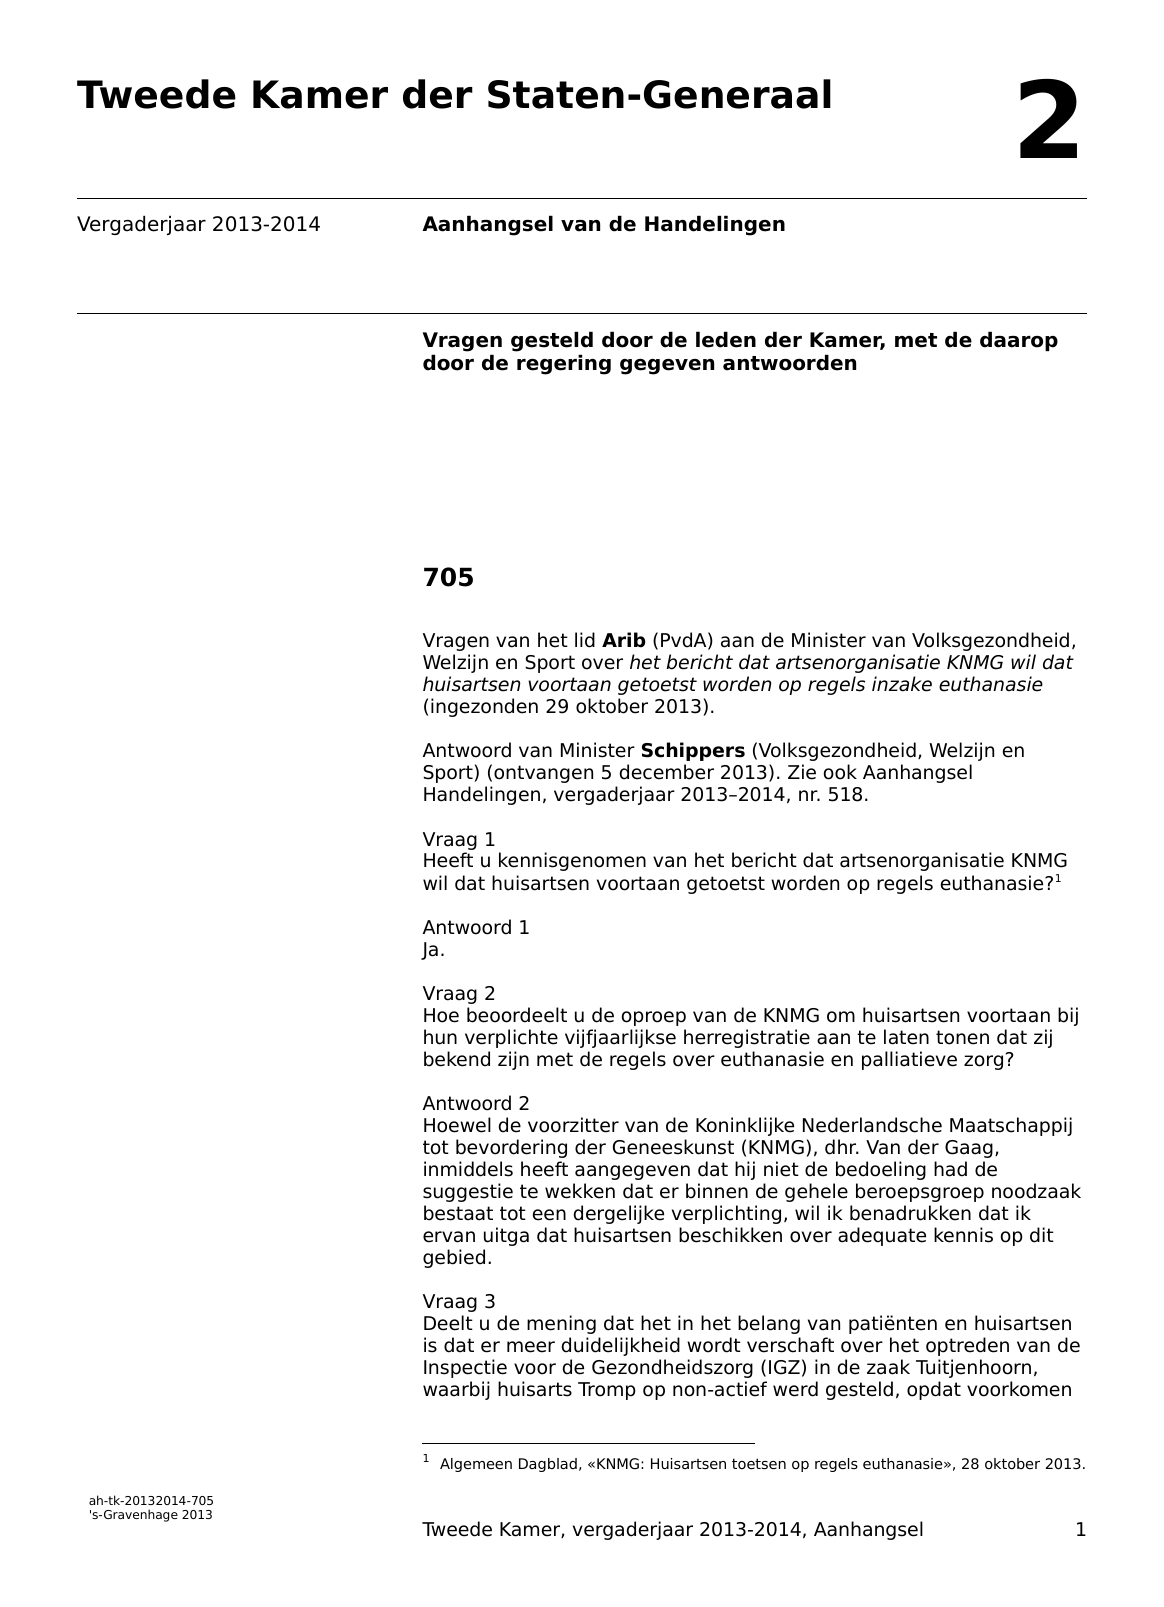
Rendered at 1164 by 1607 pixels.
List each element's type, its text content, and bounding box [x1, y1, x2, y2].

text Hoewel de voorzitter van de Koninklijke Nederlandsche Maatschappij tot bevordering der Geneeskunst (KNMG), dhr. Van der Gaag, inmiddels heeft aangegeven dat hij niet de bedoeling had de suggestie te wekken dat er binnen de gehele beroepsgroep noodzaak bestaat tot een dergelijke verplichting, wil ik benadrukken dat ik ervan uitga dat huisartsen beschikken over adequate kennis op dit gebied. [422, 1115, 1087, 1269]
text Antwoord van Minister Schippers (Volksgezondheid, Welzijn en Sport) (ontvangen 5 december 2013). Zie ook Aanhangsel Handelingen, vergaderjaar 2013–2014, nr. 518. [422, 740, 1087, 806]
text Vraag 1 [422, 828, 1087, 850]
table_cell Vergaderjaar 2013-2014 [77, 199, 422, 313]
text Antwoord 1 [422, 917, 1087, 938]
text Deelt u de mening dat het in het belang van patiënten en huisartsen is dat er meer duidelijkheid wordt verschaft over het optreden van de Inspectie voor de Gezondheidszorg (IGZ) in de zaak Tuitjenhoorn, waarbij huisarts Tromp op non-actief werd gesteld, opdat voorkomen [422, 1313, 1087, 1401]
text Vraag 3 [422, 1291, 1087, 1313]
text 705 [422, 563, 1087, 592]
table_cell Vragen gesteld door de leden der Kamer, met de daarop door de regering gegeven antwoorden [422, 314, 1087, 375]
text 's-Gravenhage 2013 [88, 1508, 323, 1522]
text Algemeen Dagblad, «KNMG: Huisartsen toetsen op regels euthanasie», 28 oktober 2013. [422, 1452, 1087, 1474]
table_cell [77, 314, 422, 375]
text ah-tk-20132014-705 [88, 1494, 323, 1508]
table_header Tweede Kamer der Staten-Generaal [77, 59, 886, 198]
text Heeft u kennisgenomen van het bericht dat artsenorganisatie KNMG wil dat huisartsen voortaan getoetst worden op regels euthanasie? [422, 850, 1087, 894]
table_header 2 [886, 59, 1087, 198]
text Vragen van het lid Arib (PvdA) aan de Minister van Volksgezondheid, Welzijn en Sport over het bericht dat artsenorganisatie KNMG wil dat huisartsen voortaan getoetst worden op regels inzake euthanasie (ingezonden 29 oktober 2013). [422, 630, 1087, 718]
text Antwoord 2 [422, 1093, 1087, 1115]
text Vraag 2 [422, 983, 1087, 1005]
text Ja. [422, 938, 1087, 961]
table_cell Aanhangsel van de Handelingen [422, 199, 1087, 313]
text Hoe beoordeelt u de oproep van de KNMG om huisartsen voortaan bij hun verplichte vijfjaarlijkse herregistratie aan te laten tonen dat zij bekend zijn met de regels over euthanasie en palliatieve zorg? [422, 1005, 1087, 1071]
